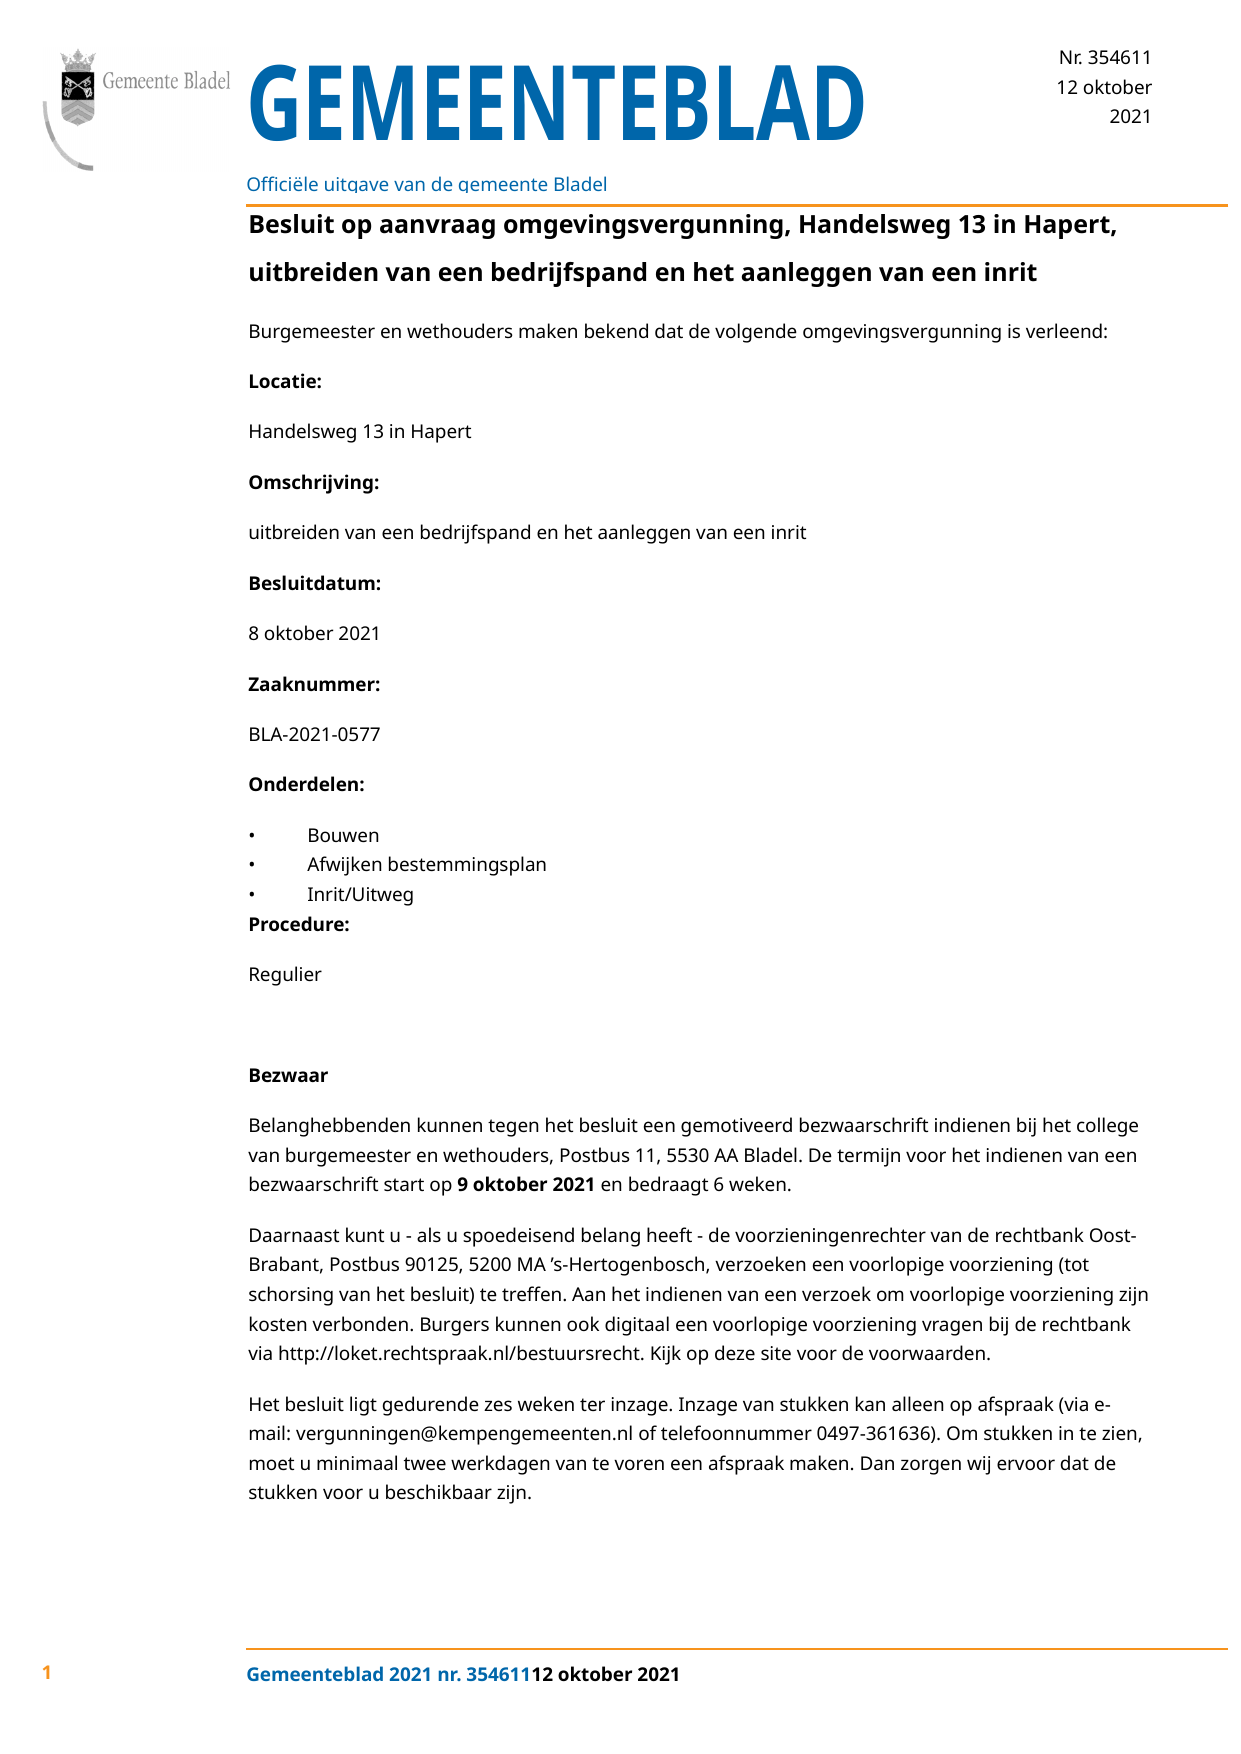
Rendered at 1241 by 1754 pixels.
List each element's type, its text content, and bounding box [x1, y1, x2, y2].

text Handelsweg 13 in Hapert [248, 419, 1152, 444]
text Daarnaast kunt u - als u spoedeisend belang heeft - de voorzieningenrechter van de rechtbank Oost-Brabant, Postbus 90125, 5200 MA ’s-Hertogenbosch, verzoeken een voorlopige voorziening (tot schorsing van het besluit) te treffen. Aan het indienen van een verzoek om voorlopige voorziening zijn kosten verbonden. Burgers kunnen ook digitaal een voorlopige voorziening vragen bij de rechtbank via http://loket.rechtspraak.nl/bestuursrecht. Kijk op deze site voor de voorwaarden. [248, 1222, 1152, 1366]
text Omschrijving: [248, 469, 1152, 495]
text Procedure: [248, 911, 1152, 937]
text BLA-2021-0577 [248, 721, 1152, 747]
list Bouwen [248, 822, 1152, 848]
text Zaaknummer: [248, 671, 1152, 697]
text Onderdelen: [248, 772, 1152, 797]
text Het besluit ligt gedurende zes weken ter inzage. Inzage van stukken kan alleen op afspraak (via e-mail: vergunningen@kempengemeenten.nl of telefoonnummer 0497-361636). Om stukken in te zien, moet u minimaal twee werkdagen van te voren een afspraak maken. Dan zorgen wij ervoor dat de stukken voor u beschikbaar zijn. [248, 1391, 1152, 1505]
text Locatie: [248, 368, 1152, 394]
list Afwijken bestemmingsplan [248, 852, 1152, 877]
text 8 oktober 2021 [248, 620, 1152, 646]
text Bezwaar [248, 1062, 1152, 1088]
text Burgemeester en wethouders maken bekend dat de volgende omgevingsvergunning is verleend: [248, 318, 1152, 344]
list Inrit/Uitweg [248, 881, 1152, 907]
text Besluit op aanvraag omgevingsvergunning, Handelsweg 13 in Hapert, uitbreiden van een bedrijfspand en het aanleggen van een inrit [248, 207, 1152, 288]
text Belanghebbenden kunnen tegen het besluit een gemotiveerd bezwaarschrift indienen bij het college van burgemeester en wethouders, Postbus 11, 5530 AA Bladel. De termijn voor het indienen van een bezwaarschrift start op 9 oktober 2021 en bedraagt 6 weken. [248, 1112, 1152, 1197]
text Besluitdatum: [248, 570, 1152, 596]
text uitbreiden van een bedrijfspand en het aanleggen van een inrit [248, 519, 1152, 545]
text Regulier [248, 961, 1152, 987]
picture [41, 47, 231, 172]
